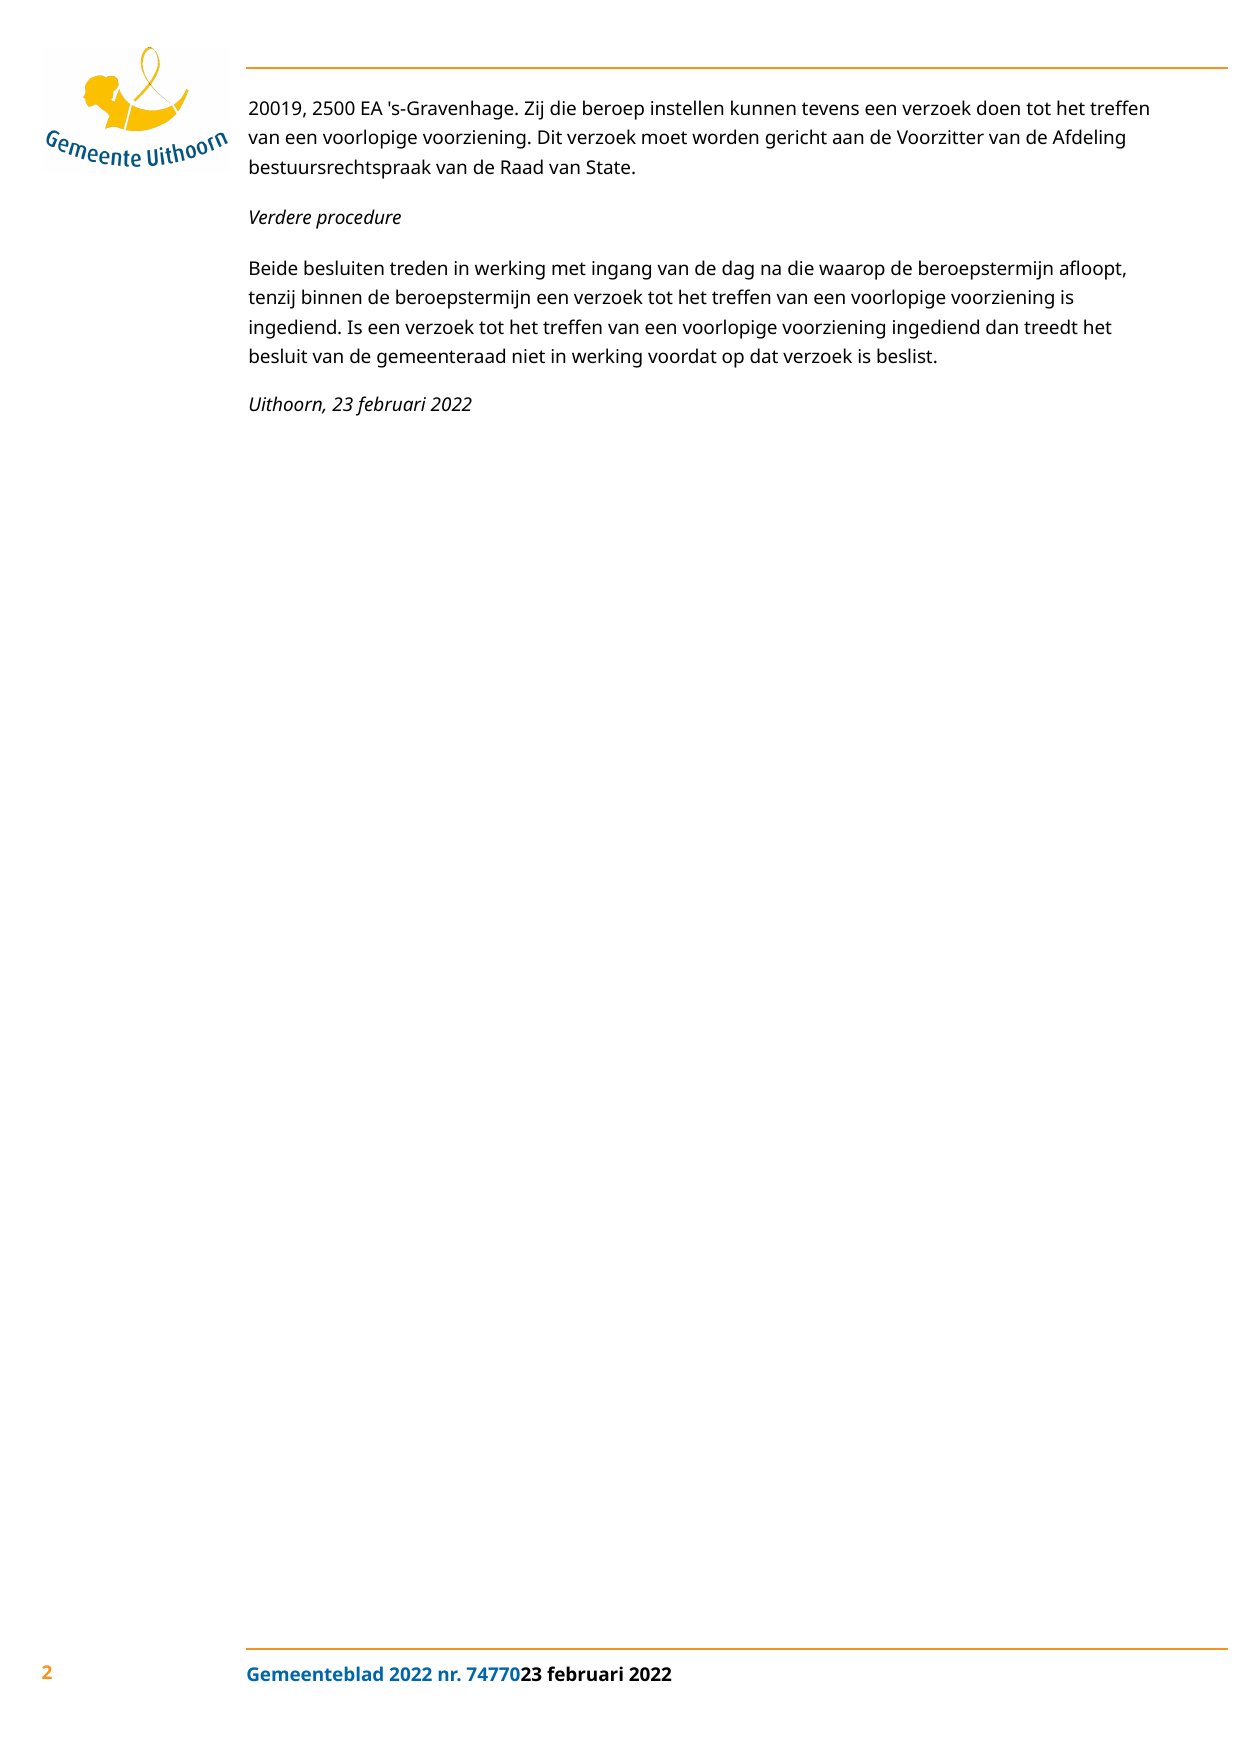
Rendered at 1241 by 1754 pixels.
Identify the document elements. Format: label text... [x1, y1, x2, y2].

text 20019, 2500 EA 's-Gravenhage. Zij die beroep instellen kunnen tevens een verzoek doen tot het treffen van een voorlopige voorziening. Dit verzoek moet worden gericht aan de Voorzitter van de Afdeling bestuursrechtspraak van de Raad van State. [248, 95, 1152, 180]
text Verdere procedure [248, 204, 1152, 230]
text Beide besluiten treden in werking met ingang van de dag na die waarop de beroepstermijn afloopt, tenzij binnen de beroepstermijn een verzoek tot het treffen van een voorlopige voorziening is ingediend. Is een verzoek tot het treffen van een voorlopige voorziening ingediend dan treedt het besluit van de gemeenteraad niet in werking voordat op dat verzoek is beslist. [248, 255, 1152, 369]
text Uithoorn, 23 februari 2022 [248, 391, 1152, 417]
picture [41, 47, 231, 172]
